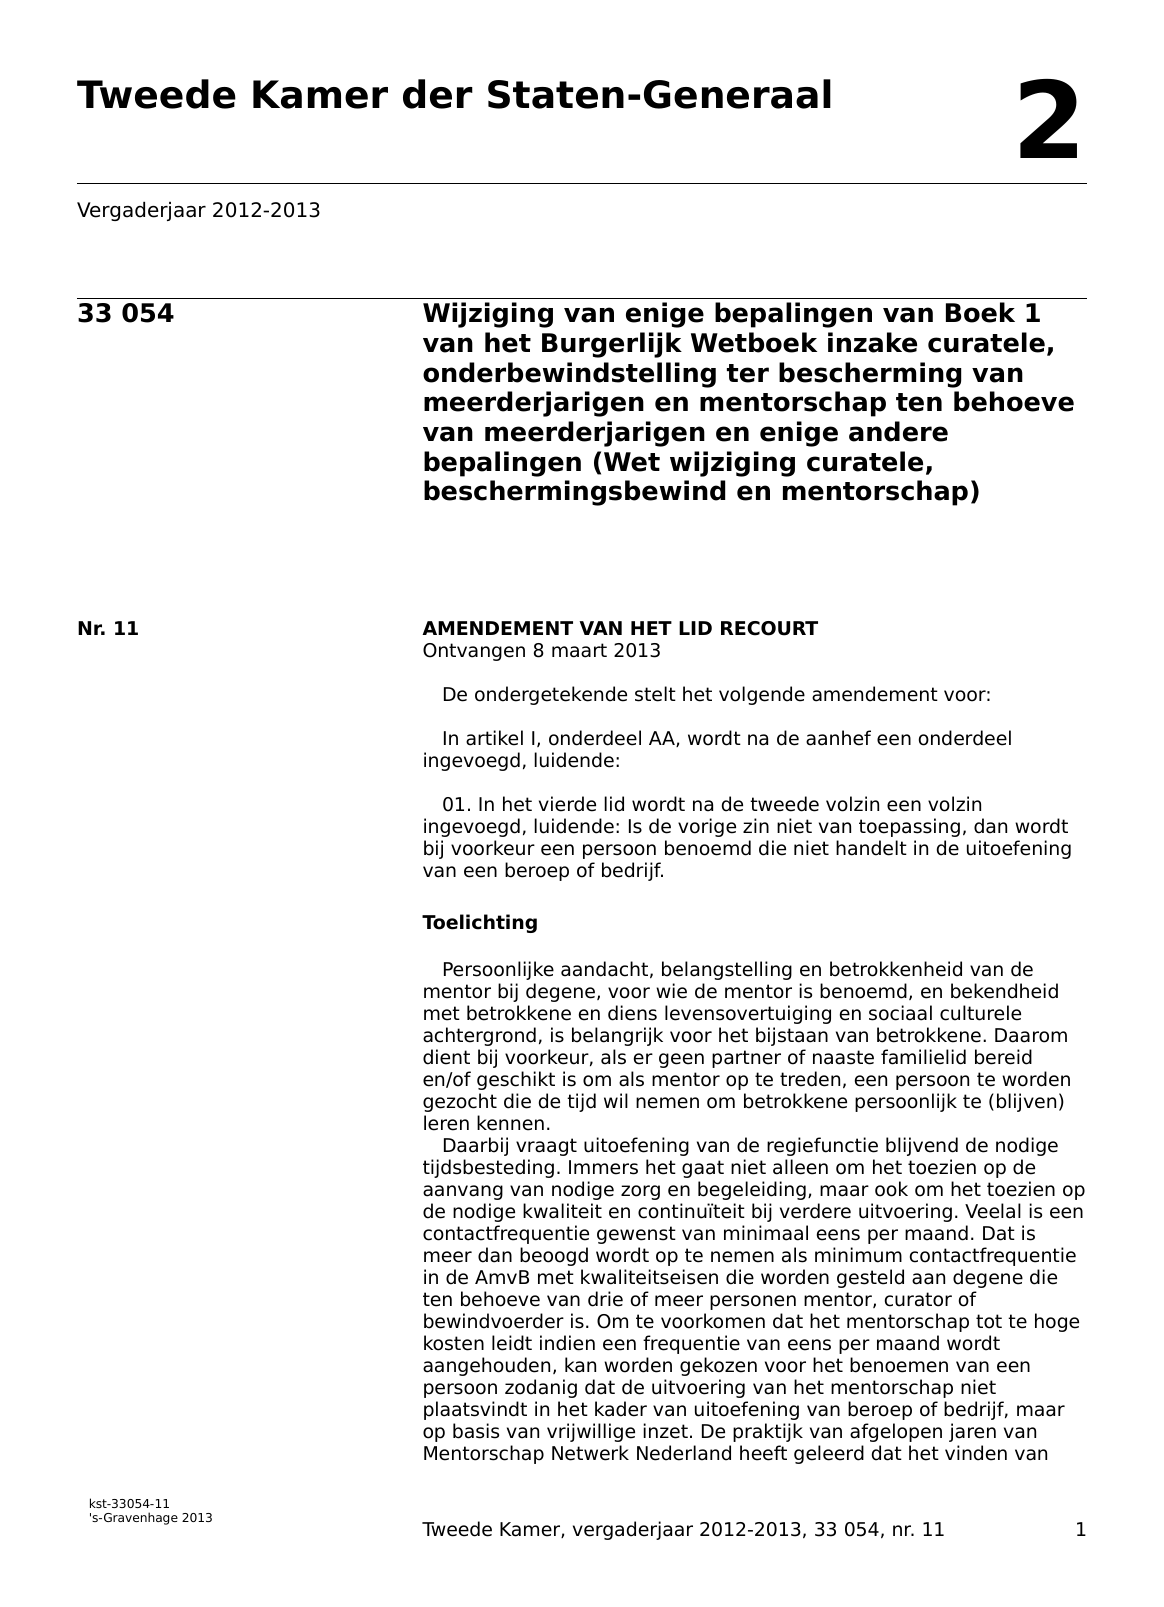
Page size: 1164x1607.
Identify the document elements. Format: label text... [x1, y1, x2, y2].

text In artikel I, onderdeel AA, wordt na de aanhef een onderdeel ingevoegd, luidende: [422, 728, 1087, 772]
subtitle Nr. 11 AMENDEMENT VAN HET LID RECOURT [77, 618, 1087, 640]
text Persoonlijke aandacht, belangstelling en betrokkenheid van de mentor bij degene, voor wie de mentor is benoemd, en bekendheid met betrokkene en diens levensovertuiging en sociaal culturele achtergrond, is belangrijk voor het bijstaan van betrokkene. Daarom dient bij voorkeur, als er geen partner of naaste familielid bereid en/of geschikt is om als mentor op te treden, een persoon te worden gezocht die de tijd wil nemen om betrokkene persoonlijk te (blijven) leren kennen. [422, 959, 1087, 1135]
text kst-33054-11 [88, 1497, 323, 1511]
text 01. In het vierde lid wordt na de tweede volzin een volzin ingevoegd, luidende: Is de vorige zin niet van toepassing, dan wordt bij voorkeur een persoon benoemd die niet handelt in de uitoefening van een beroep of bedrijf. [422, 794, 1087, 882]
text 's-Gravenhage 2013 [88, 1511, 323, 1525]
subtitle Toelichting [422, 912, 1087, 934]
table_cell Vergaderjaar 2012-2013 [77, 184, 1087, 298]
table_header 2 [886, 59, 1087, 183]
text Ontvangen 8 maart 2013 [422, 640, 1087, 662]
subtitle 33 054 Wijziging van enige bepalingen van Boek 1 van het Burgerlijk Wetboek inzake curatele, onderbewindstelling ter bescherming van meerderjarigen en mentorschap ten behoeve van meerderjarigen en enige andere bepalingen (Wet wijziging curatele, beschermingsbewind en mentorschap) [77, 299, 1087, 507]
text Daarbij vraagt uitoefening van de regiefunctie blijvend de nodige tijdsbesteding. Immers het gaat niet alleen om het toezien op de aanvang van nodige zorg en begeleiding, maar ook om het toezien op de nodige kwaliteit en continuïteit bij verdere uitvoering. Veelal is een contactfrequentie gewenst van minimaal eens per maand. Dat is meer dan beoogd wordt op te nemen als minimum contactfrequentie in de AmvB met kwaliteitseisen die worden gesteld aan degene die ten behoeve van drie of meer personen mentor, curator of bewindvoerder is. Om te voorkomen dat het mentorschap tot te hoge kosten leidt indien een frequentie van eens per maand wordt aangehouden, kan worden gekozen voor het benoemen van een persoon zodanig dat de uitvoering van het mentorschap niet plaatsvindt in het kader van uitoefening van beroep of bedrijf, maar op basis van vrijwillige inzet. De praktijk van afgelopen jaren van Mentorschap Netwerk Nederland heeft geleerd dat het vinden van [422, 1135, 1087, 1465]
text De ondergetekende stelt het volgende amendement voor: [422, 684, 1087, 706]
table_header Tweede Kamer der Staten-Generaal [77, 59, 886, 183]
